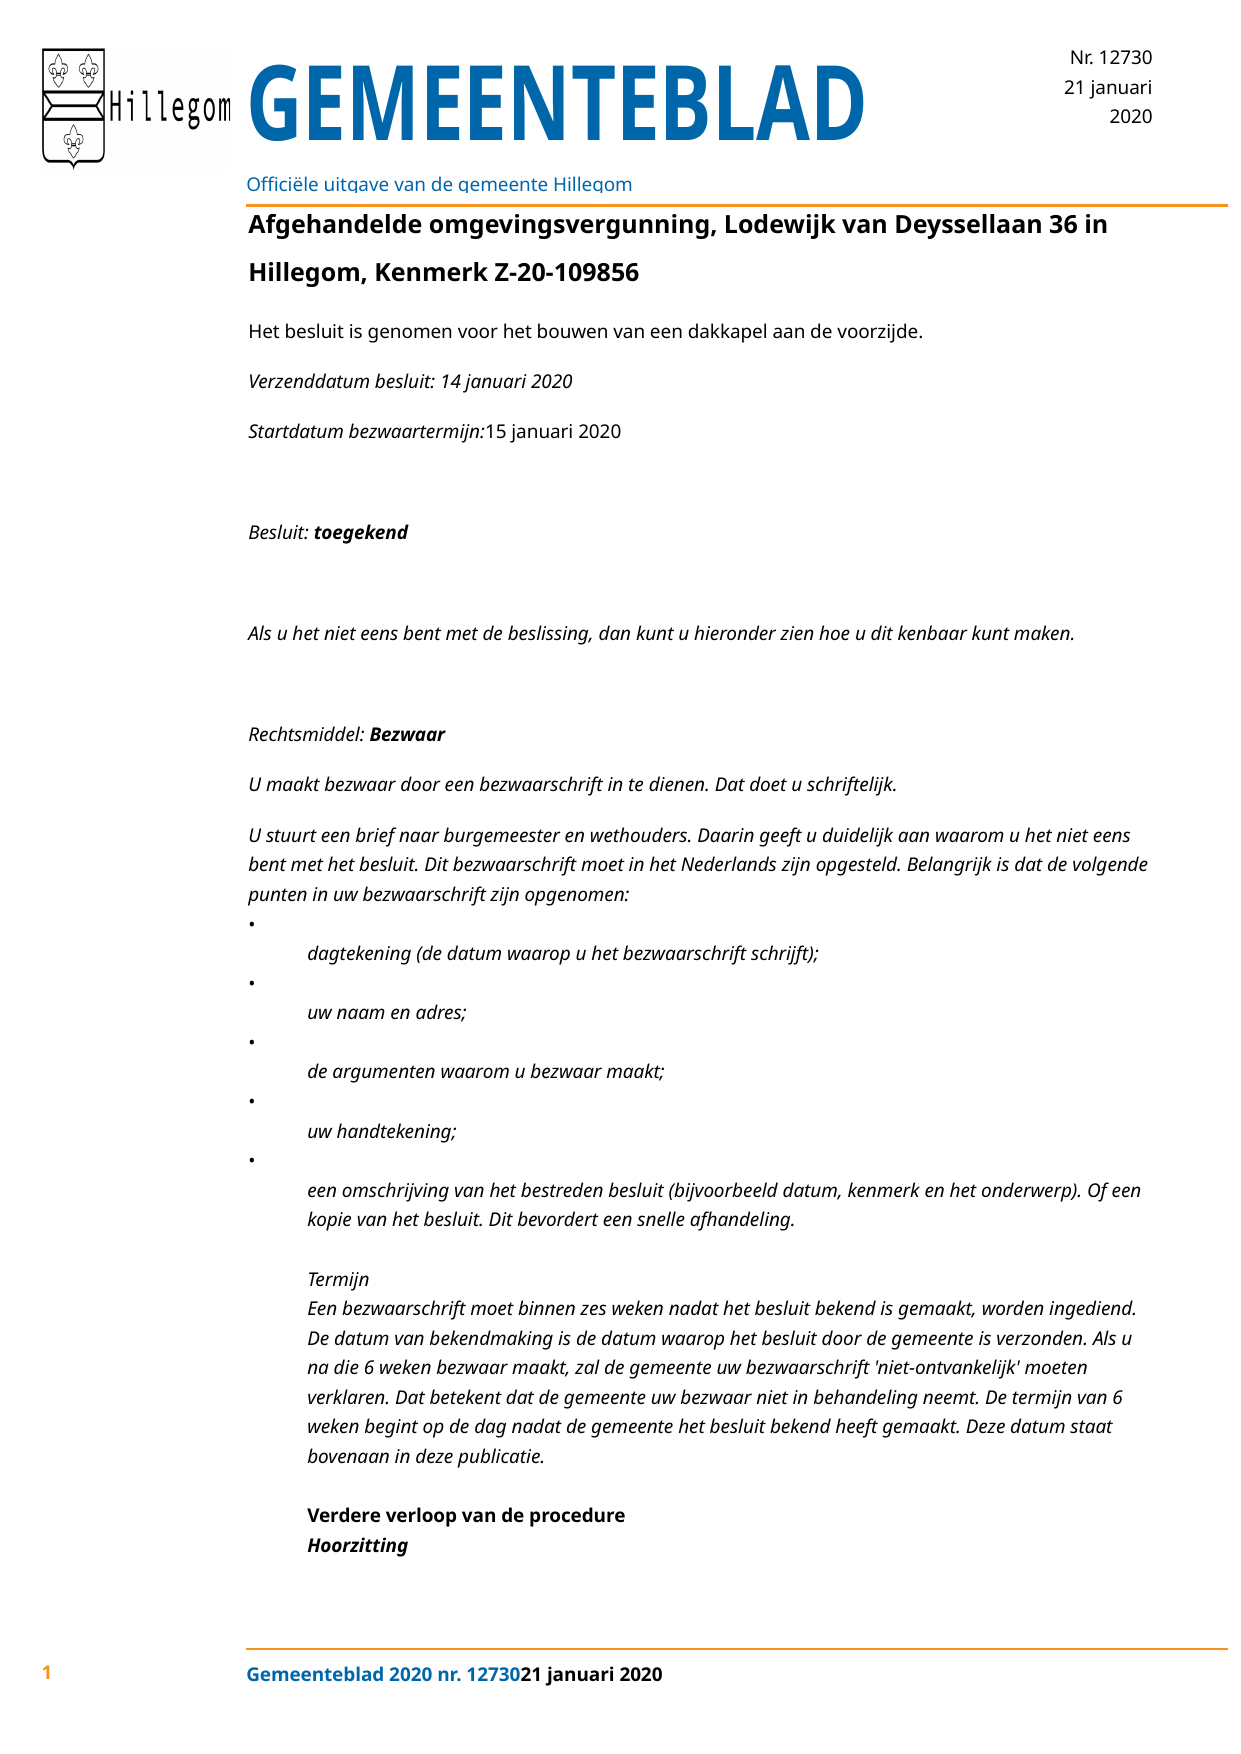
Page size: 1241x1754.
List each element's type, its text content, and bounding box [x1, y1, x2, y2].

text Startdatum bezwaartermijn:15 januari 2020 [248, 419, 1152, 444]
text Als u het niet eens bent met de beslissing, dan kunt u hieronder zien hoe u dit kenbaar kunt maken. [248, 620, 1152, 646]
text Verzenddatum besluit: 14 januari 2020 [248, 368, 1152, 394]
list uw handtekening; [248, 1118, 1152, 1144]
list Verdere verloop van de procedure [248, 1502, 1152, 1528]
text Rechtsmiddel: Bezwaar [248, 721, 1152, 747]
list uw naam en adres; [248, 999, 1152, 1025]
text Besluit: toegekend [248, 519, 1152, 545]
list een omschrijving van het bestreden besluit (bijvoorbeeld datum, kenmerk en het onderwerp). Of een kopie van het besluit. Dit bevordert een snelle afhandeling. [248, 1177, 1152, 1232]
list Een bezwaarschrift moet binnen zes weken nadat het besluit bekend is gemaakt, worden ingediend. De datum van bekendmaking is de datum waarop het besluit door de gemeente is verzonden. Als u na die 6 weken bezwaar maakt, zal de gemeente uw bezwaarschrift 'niet-ontvankelijk' moeten verklaren. Dat betekent dat de gemeente uw bezwaar niet in behandeling neemt. De termijn van 6 weken begint op de dag nadat de gemeente het besluit bekend heeft gemaakt. Deze datum staat bovenaan in deze publicatie. [248, 1295, 1152, 1469]
list Termijn [248, 1266, 1152, 1292]
picture [41, 47, 231, 172]
list Hoorzitting [248, 1532, 1152, 1558]
list de argumenten waarom u bezwaar maakt; [248, 1059, 1152, 1084]
text U maakt bezwaar door een bezwaarschrift in te dienen. Dat doet u schriftelijk. [248, 772, 1152, 797]
list dagtekening (de datum waarop u het bezwaarschrift schrijft); [248, 940, 1152, 966]
text Het besluit is genomen voor het bouwen van een dakkapel aan de voorzijde. [248, 318, 1152, 344]
text Afgehandelde omgevingsvergunning, Lodewijk van Deyssellaan 36 in Hillegom, Kenmerk Z-20-109856 [248, 207, 1152, 288]
text U stuurt een brief naar burgemeester en wethouders. Daarin geeft u duidelijk aan waarom u het niet eens bent met het besluit. Dit bezwaarschrift moet in het Nederlands zijn opgesteld. Belangrijk is dat de volgende punten in uw bezwaarschrift zijn opgenomen: [248, 822, 1152, 907]
